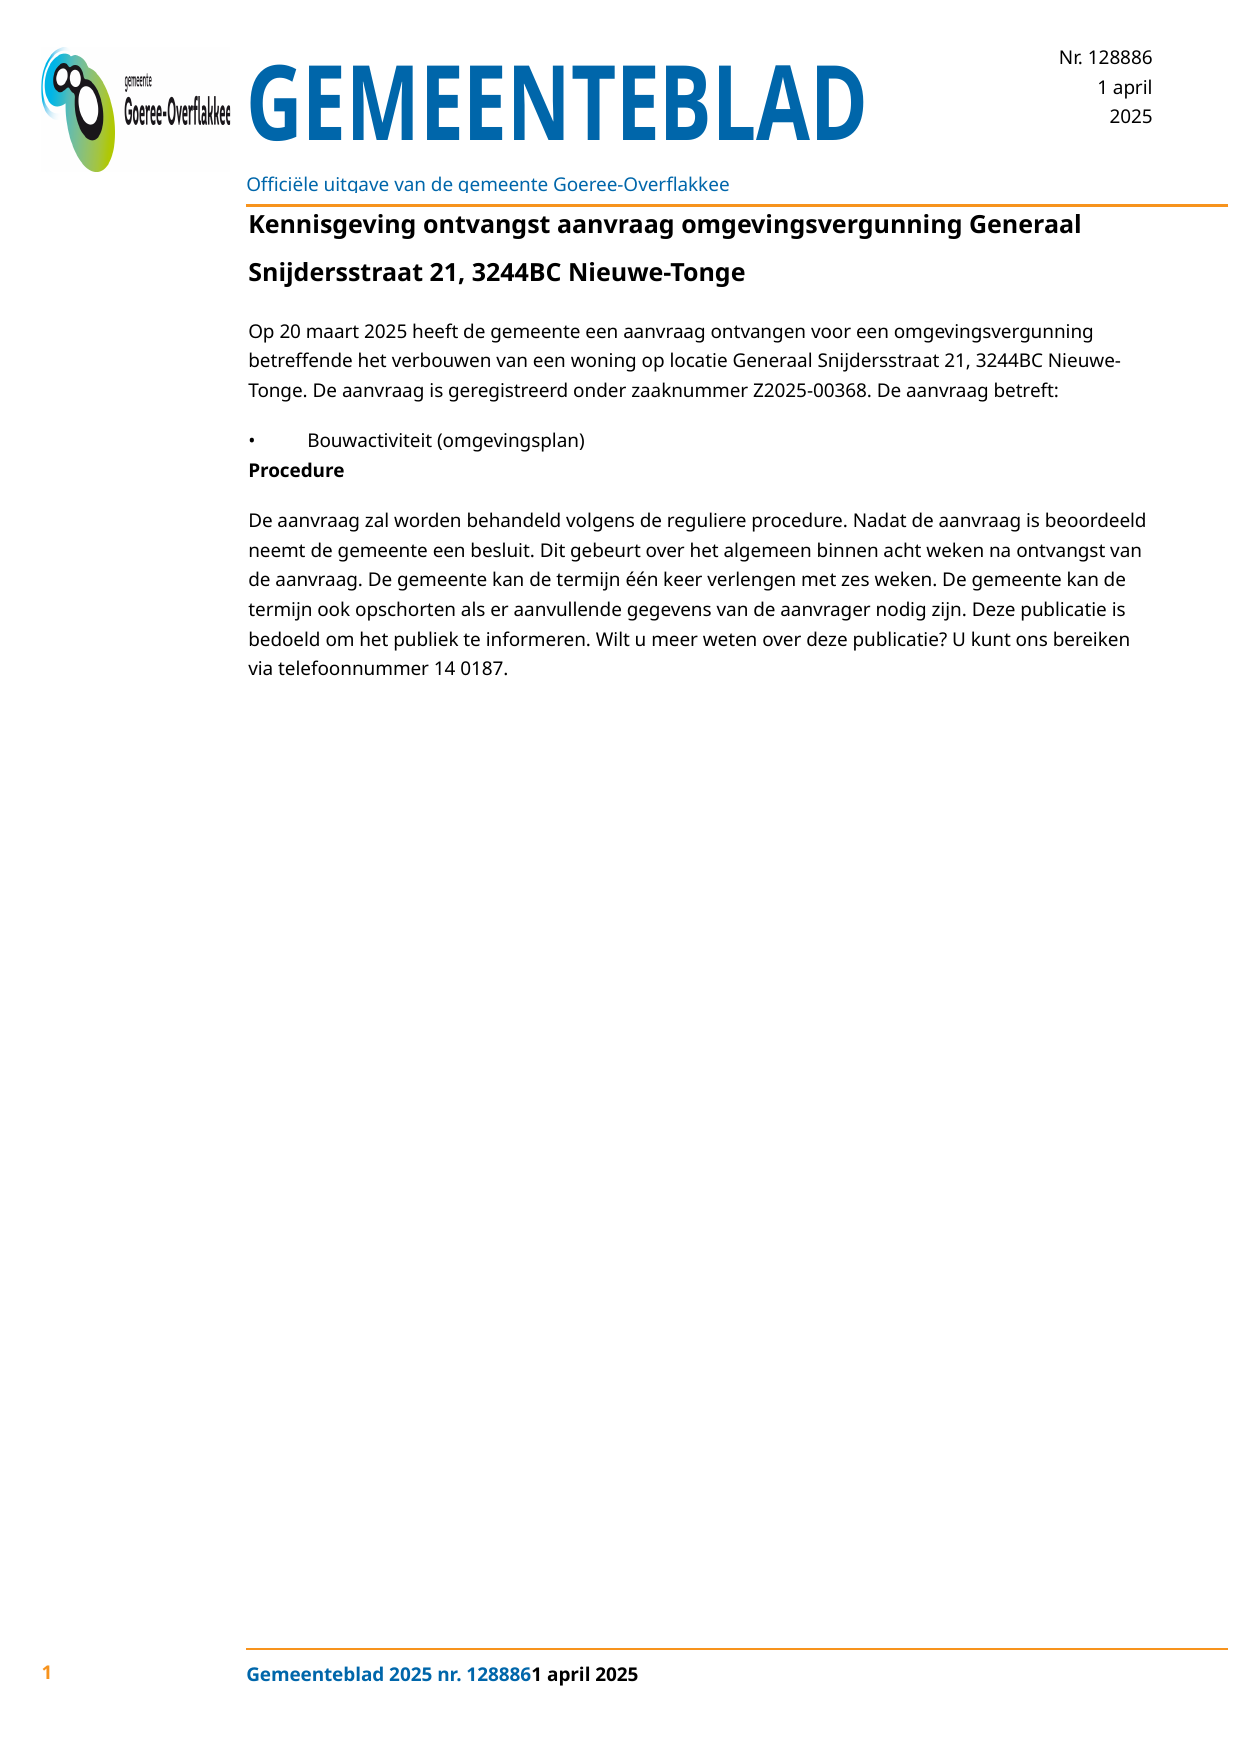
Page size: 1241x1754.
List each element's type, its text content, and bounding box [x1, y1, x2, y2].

list Bouwactiviteit (omgevingsplan) [248, 427, 1152, 453]
text Op 20 maart 2025 heeft de gemeente een aanvraag ontvangen voor een omgevingsvergunning betreffende het verbouwen van een woning op locatie Generaal Snijdersstraat 21, 3244BC Nieuwe-Tonge. De aanvraag is geregistreerd onder zaaknummer Z2025-00368. De aanvraag betreft: [248, 318, 1152, 403]
picture [41, 47, 231, 172]
text De aanvraag zal worden behandeld volgens de reguliere procedure. Nadat de aanvraag is beoordeeld neemt de gemeente een besluit. Dit gebeurt over het algemeen binnen acht weken na ontvangst van de aanvraag. De gemeente kan de termijn één keer verlengen met zes weken. De gemeente kan de termijn ook opschorten als er aanvullende gegevens van de aanvrager nodig zijn. Deze publicatie is bedoeld om het publiek te informeren. Wilt u meer weten over deze publicatie? U kunt ons bereiken via telefoonnummer 14 0187. [248, 507, 1152, 681]
text Procedure [248, 457, 1152, 483]
text Kennisgeving ontvangst aanvraag omgevingsvergunning Generaal Snijdersstraat 21, 3244BC Nieuwe-Tonge [248, 207, 1152, 288]
